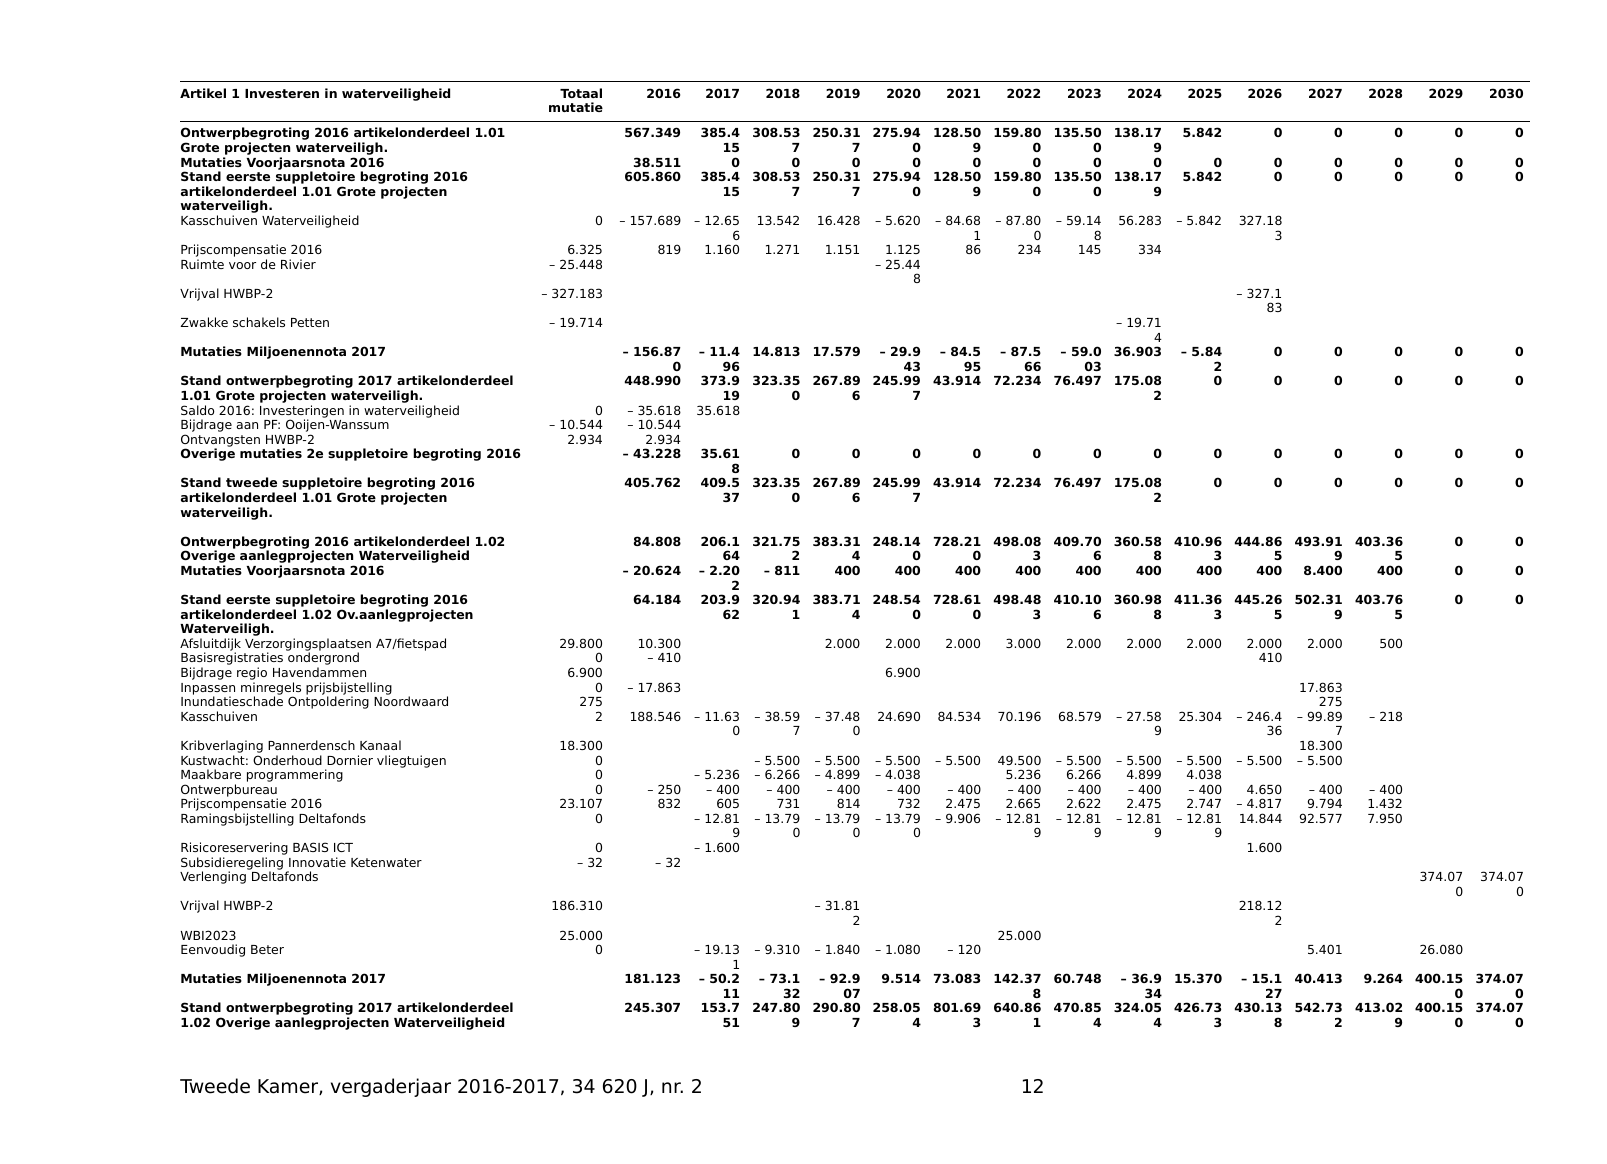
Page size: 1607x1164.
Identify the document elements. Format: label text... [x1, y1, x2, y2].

table_cell [746, 520, 806, 534]
table_cell [687, 651, 746, 666]
table_cell 76.497 [1047, 476, 1107, 520]
table_cell 400.150 [1409, 1001, 1469, 1030]
table_cell [1108, 841, 1168, 855]
table_cell [806, 403, 866, 418]
table_cell – 327.183 [532, 287, 609, 316]
table_cell WBI2023 [180, 928, 532, 943]
table_cell [1288, 768, 1348, 782]
table_cell [1228, 680, 1288, 695]
table_cell [609, 753, 687, 768]
table_cell [1168, 316, 1228, 345]
table_cell 35.618 [687, 447, 746, 476]
table_cell [927, 418, 987, 432]
table_cell – 38.597 [746, 710, 806, 739]
table_cell [746, 739, 806, 753]
table_cell 138.179 [1108, 170, 1168, 214]
table_cell – 84.681 [927, 214, 987, 243]
table_cell [1349, 768, 1409, 782]
table_cell 411.363 [1168, 593, 1228, 637]
table_cell 605 [687, 797, 746, 812]
table_cell 0 [806, 155, 866, 170]
table_cell 0 [927, 447, 987, 476]
table_cell [1228, 520, 1288, 534]
table_cell [1108, 680, 1168, 695]
table_cell 38.511 [609, 155, 687, 170]
table_cell – 4.038 [866, 768, 927, 782]
table_cell [806, 855, 866, 870]
table_cell [1469, 666, 1529, 680]
table_cell [1108, 899, 1168, 928]
table_cell 84.808 [609, 535, 687, 564]
table_cell [1409, 768, 1469, 782]
table_cell [1469, 695, 1529, 709]
table_cell [866, 739, 927, 753]
table_cell [532, 345, 609, 374]
table_cell – 37.480 [806, 710, 866, 739]
table_cell 0 [1469, 447, 1529, 476]
table_cell 5.842 [1168, 122, 1228, 155]
table_cell [1349, 403, 1409, 418]
table_cell [1409, 855, 1469, 870]
table_header 2025 [1168, 82, 1228, 121]
table_cell [1469, 855, 1529, 870]
table_cell – 59.148 [1047, 214, 1107, 243]
table_cell – 12.819 [1168, 812, 1228, 841]
table_cell Ontwerpbegroting 2016 artikelonderdeel 1.01 Grote projecten waterveiligh. [180, 122, 532, 155]
table_cell [1409, 695, 1469, 709]
table_cell – 36.934 [1108, 972, 1168, 1001]
table_cell – 19.714 [532, 316, 609, 345]
table_cell 2.000 [806, 637, 866, 651]
table_header 2028 [1349, 82, 1409, 121]
table_cell 405.762 [609, 476, 687, 520]
table_cell [987, 943, 1047, 972]
table_cell 327.183 [1228, 214, 1288, 243]
table_cell [1228, 855, 1288, 870]
table_cell – 5.500 [1047, 753, 1107, 768]
table_cell [1288, 899, 1348, 928]
table_cell Bijdrage regio Havendammen [180, 666, 532, 680]
table_cell 400 [987, 564, 1047, 593]
table_cell [687, 637, 746, 651]
table_cell [609, 870, 687, 899]
table_cell 0 [987, 447, 1047, 476]
table_cell [687, 899, 746, 928]
table_cell 23.107 [532, 797, 609, 812]
table_cell [927, 433, 987, 447]
table_cell – 5.620 [866, 214, 927, 243]
table_cell 0 [1168, 447, 1228, 476]
table_cell [746, 403, 806, 418]
table_cell [1349, 680, 1409, 695]
table_cell [687, 753, 746, 768]
table_cell – 87.800 [987, 214, 1047, 243]
table_cell [1047, 695, 1107, 709]
table_cell [609, 768, 687, 782]
table_cell [866, 287, 927, 316]
table_cell 18.300 [1288, 739, 1348, 753]
table_cell [987, 433, 1047, 447]
table_cell [1349, 753, 1409, 768]
table_cell – 32 [532, 855, 609, 870]
table_cell [866, 433, 927, 447]
table_cell [1469, 899, 1529, 928]
table_header 2023 [1047, 82, 1107, 121]
table_cell 448.990 [609, 374, 687, 403]
table_cell Stand ontwerpbegroting 2017 artikelonderdeel 1.01 Grote projecten waterveiligh. [180, 374, 532, 403]
table_cell 2.000 [1288, 637, 1348, 651]
table_cell – 11.630 [687, 710, 746, 739]
table_cell 0 [1228, 170, 1288, 214]
table_cell [746, 287, 806, 316]
table_header 2018 [746, 82, 806, 121]
table_cell 43.914 [927, 476, 987, 520]
table_cell 135.500 [1047, 122, 1107, 155]
table_cell [1228, 768, 1288, 782]
table_cell [1469, 287, 1529, 316]
table_cell 400 [1047, 564, 1107, 593]
table_cell [532, 122, 609, 155]
table_cell – 29.943 [866, 345, 927, 374]
table_cell [746, 928, 806, 943]
table_cell 248.540 [866, 593, 927, 637]
table_cell [1288, 403, 1348, 418]
table_cell [1228, 258, 1288, 287]
table_cell 0 [806, 447, 866, 476]
table_cell 374.070 [1469, 1001, 1529, 1030]
table_cell 40.413 [1288, 972, 1348, 1001]
table_cell – 20.624 [609, 564, 687, 593]
table_cell 0 [1349, 476, 1409, 520]
table_cell [866, 651, 927, 666]
table_cell [987, 666, 1047, 680]
table_cell 0 [1409, 564, 1469, 593]
table_cell [609, 899, 687, 928]
table_cell Stand eerste suppletoire begroting 2016 artikelonderdeel 1.02 Ov.aanlegprojecten Waterveiligh. [180, 593, 532, 637]
table_cell [1469, 680, 1529, 695]
table_cell [1047, 841, 1107, 855]
table_cell [532, 476, 609, 520]
table_cell – 400 [1108, 783, 1168, 797]
table_cell [927, 258, 987, 287]
table_cell 0 [1349, 345, 1409, 374]
table_cell Subsidieregeling Innovatie Ketenwater [180, 855, 532, 870]
table_cell 2.000 [1108, 637, 1168, 651]
table_cell [1047, 520, 1107, 534]
table_cell 86 [927, 243, 987, 257]
table_cell [1409, 287, 1469, 316]
table_cell [1469, 214, 1529, 243]
table_cell 0 [1469, 476, 1529, 520]
table_cell [1469, 710, 1529, 739]
table_cell 0 [1288, 122, 1348, 155]
table_cell 72.234 [987, 476, 1047, 520]
table_cell [806, 651, 866, 666]
table_cell 444.865 [1228, 535, 1288, 564]
table_cell 138.179 [1108, 122, 1168, 155]
table_cell Risicoreservering BASIS ICT [180, 841, 532, 855]
table_cell 2.475 [927, 797, 987, 812]
table_cell 275.940 [866, 122, 927, 155]
table_cell Stand ontwerpbegroting 2017 artikelonderdeel 1.02 Overige aanlegprojecten Waterveiligheid [180, 1001, 532, 1030]
table_cell – 218 [1349, 710, 1409, 739]
table_cell 14.813 [746, 345, 806, 374]
table_cell [987, 316, 1047, 345]
table_header 2030 [1469, 82, 1529, 121]
table_cell 2.934 [609, 433, 687, 447]
table_cell [1047, 258, 1107, 287]
table_cell [1349, 739, 1409, 753]
table_cell [1349, 651, 1409, 666]
table_cell 6.266 [1047, 768, 1107, 782]
table_cell 4.038 [1168, 768, 1228, 782]
table_cell 1.600 [1228, 841, 1288, 855]
table_cell [609, 739, 687, 753]
table_cell 18.300 [532, 739, 609, 753]
table_cell 5.236 [987, 768, 1047, 782]
table_cell Ontwerpbegroting 2016 artikelonderdeel 1.02 Overige aanlegprojecten Waterveiligheid [180, 535, 532, 564]
table_cell [927, 695, 987, 709]
table_cell 0 [1469, 535, 1529, 564]
table_cell Mutaties Miljoenennota 2017 [180, 345, 532, 374]
table_cell 72.234 [987, 374, 1047, 403]
table_cell – 12.819 [1047, 812, 1107, 841]
table_cell 186.310 [532, 899, 609, 928]
table_cell 0 [1108, 447, 1168, 476]
table_cell [746, 899, 806, 928]
table_cell 0 [1228, 345, 1288, 374]
table_cell [1228, 943, 1288, 972]
table_cell 0 [1469, 122, 1529, 155]
table_cell [1047, 433, 1107, 447]
table_cell [1047, 287, 1107, 316]
table_cell 0 [1168, 374, 1228, 403]
table_cell 403.365 [1349, 535, 1409, 564]
table_cell [1469, 433, 1529, 447]
table_cell 9.264 [1349, 972, 1409, 1001]
table_cell 245.307 [609, 1001, 687, 1030]
table_cell 2.622 [1047, 797, 1107, 812]
table_cell [532, 170, 609, 214]
table_cell [1228, 433, 1288, 447]
table_cell 25.304 [1168, 710, 1228, 739]
table_cell [927, 768, 987, 782]
table_cell Bijdrage aan PF: Ooijen-Wanssum [180, 418, 532, 432]
table_cell 0 [1409, 476, 1469, 520]
table_cell [1288, 855, 1348, 870]
table_cell 8.400 [1288, 564, 1348, 593]
table_cell – 10.544 [532, 418, 609, 432]
table_cell [1469, 739, 1529, 753]
table_cell [532, 374, 609, 403]
table_cell [746, 637, 806, 651]
table_cell [1108, 258, 1168, 287]
table_cell 0 [1349, 122, 1409, 155]
table_cell 426.733 [1168, 1001, 1228, 1030]
table_cell [1168, 666, 1228, 680]
table_cell [1409, 316, 1469, 345]
table_cell 14.844 [1228, 812, 1288, 841]
table_cell – 5.500 [927, 753, 987, 768]
table_cell 3.000 [987, 637, 1047, 651]
table_cell 0 [1047, 155, 1107, 170]
table_cell [609, 943, 687, 972]
table_cell 0 [1288, 447, 1348, 476]
table_cell 542.732 [1288, 1001, 1348, 1030]
table_cell 0 [1108, 155, 1168, 170]
table_cell 0 [1469, 374, 1529, 403]
table_cell 5.842 [1168, 170, 1228, 214]
table_cell Afsluitdijk Verzorgingsplaatsen A7/fietspad [180, 637, 532, 651]
table_cell – 250 [609, 783, 687, 797]
table_cell Inundatieschade Ontpoldering Noordwaard [180, 695, 532, 709]
table_cell 400 [927, 564, 987, 593]
table_cell 400 [1168, 564, 1228, 593]
table_cell [1288, 433, 1348, 447]
table_cell 0 [1288, 155, 1348, 170]
table_cell 188.546 [609, 710, 687, 739]
table_cell [1108, 855, 1168, 870]
table_cell 410.963 [1168, 535, 1228, 564]
table_cell [1349, 928, 1409, 943]
table_cell 385.415 [687, 122, 746, 155]
table_cell 145 [1047, 243, 1107, 257]
table_cell 1.160 [687, 243, 746, 257]
table_cell 35.618 [687, 403, 746, 418]
table_cell 2.475 [1108, 797, 1168, 812]
table_cell Vrijval HWBP-2 [180, 899, 532, 928]
table_cell [1228, 870, 1288, 899]
table_cell 9.794 [1288, 797, 1348, 812]
table_cell [987, 739, 1047, 753]
table_cell – 13.790 [866, 812, 927, 841]
table_cell [806, 316, 866, 345]
table_cell [532, 520, 609, 534]
table_cell 728.210 [927, 535, 987, 564]
table_cell – 13.790 [746, 812, 806, 841]
table_cell [687, 287, 746, 316]
table_cell [1288, 243, 1348, 257]
table_cell [987, 258, 1047, 287]
table_cell [866, 855, 927, 870]
table_cell [987, 403, 1047, 418]
table_header 2021 [927, 82, 987, 121]
table_cell [746, 855, 806, 870]
table_cell [866, 928, 927, 943]
table_cell [1047, 651, 1107, 666]
table_cell 135.500 [1047, 170, 1107, 214]
table_cell 4.650 [1228, 783, 1288, 797]
table_cell [1349, 520, 1409, 534]
table_cell [1349, 287, 1409, 316]
table_cell 0 [1409, 170, 1469, 214]
table_cell 400 [1228, 564, 1288, 593]
table_cell [532, 535, 609, 564]
table_cell Kustwacht: Onderhoud Dornier vliegtuigen [180, 753, 532, 768]
table_cell [927, 899, 987, 928]
table_cell [806, 258, 866, 287]
table_cell – 400 [1168, 783, 1228, 797]
table_cell Ontwerpbureau [180, 783, 532, 797]
table_cell 2.747 [1168, 797, 1228, 812]
table_cell 0 [532, 651, 609, 666]
table_cell [1469, 316, 1529, 345]
table_cell – 9.310 [746, 943, 806, 972]
table_cell – 43.228 [609, 447, 687, 476]
table_cell [806, 666, 866, 680]
table_cell 413.029 [1349, 1001, 1409, 1030]
table_cell [806, 695, 866, 709]
table_cell 29.800 [532, 637, 609, 651]
table_cell [746, 316, 806, 345]
table_cell 0 [1228, 374, 1288, 403]
table_cell – 9.906 [927, 812, 987, 841]
table_cell [987, 680, 1047, 695]
table_cell – 73.132 [746, 972, 806, 1001]
table_cell [609, 841, 687, 855]
table_cell 247.809 [746, 1001, 806, 1030]
table_cell [1349, 316, 1409, 345]
table_cell [746, 680, 806, 695]
table_cell [746, 870, 806, 899]
table_cell 175.082 [1108, 374, 1168, 403]
table_cell 49.500 [987, 753, 1047, 768]
table_cell 0 [532, 680, 609, 695]
table_cell 6.900 [866, 666, 927, 680]
table_cell – 35.618 [609, 403, 687, 418]
table_cell [1409, 899, 1469, 928]
table_cell 26.080 [1409, 943, 1469, 972]
table_cell – 10.544 [609, 418, 687, 432]
table_cell – 5.500 [806, 753, 866, 768]
table_cell [746, 433, 806, 447]
table_cell [1108, 418, 1168, 432]
table_cell [987, 855, 1047, 870]
table_cell [1168, 695, 1228, 709]
table_cell 0 [1409, 345, 1469, 374]
table_cell [1168, 287, 1228, 316]
table_cell 43.914 [927, 374, 987, 403]
table_cell [866, 418, 927, 432]
table_cell 321.752 [746, 535, 806, 564]
table_cell 2.000 [927, 637, 987, 651]
table_cell [687, 418, 746, 432]
table_cell 60.748 [1047, 972, 1107, 1001]
table_cell 732 [866, 797, 927, 812]
table_cell [1288, 928, 1348, 943]
table_cell 400 [866, 564, 927, 593]
table_cell [1168, 651, 1228, 666]
table_cell [1469, 797, 1529, 812]
table_cell [746, 695, 806, 709]
table_cell [1349, 433, 1409, 447]
table_cell 360.588 [1108, 535, 1168, 564]
table_cell [1469, 418, 1529, 432]
table_cell – 99.897 [1288, 710, 1348, 739]
table_cell [746, 258, 806, 287]
table_cell [1409, 651, 1469, 666]
table_cell [1469, 812, 1529, 841]
table_cell [609, 258, 687, 287]
table_cell [806, 841, 866, 855]
table_cell 0 [1288, 170, 1348, 214]
table_cell 0 [866, 155, 927, 170]
table_cell [1349, 666, 1409, 680]
table_cell 0 [1047, 447, 1107, 476]
table_cell – 25.448 [866, 258, 927, 287]
table_cell [927, 316, 987, 345]
table_cell [609, 520, 687, 534]
table_cell 290.807 [806, 1001, 866, 1030]
table_cell Prijscompensatie 2016 [180, 243, 532, 257]
table_cell Eenvoudig Beter [180, 943, 532, 972]
table_cell [746, 841, 806, 855]
table_cell 0 [1349, 447, 1409, 476]
table_cell – 25.448 [532, 258, 609, 287]
table_cell [687, 695, 746, 709]
table_cell [687, 520, 746, 534]
table_cell 16.428 [806, 214, 866, 243]
table_cell Saldo 2016: Investeringen in waterveiligheid [180, 403, 532, 418]
table_cell [687, 258, 746, 287]
table_cell [1349, 695, 1409, 709]
table_cell Mutaties Voorjaarsnota 2016 [180, 564, 532, 593]
table_cell – 92.907 [806, 972, 866, 1001]
table_cell [1047, 403, 1107, 418]
table_header 2024 [1108, 82, 1168, 121]
table_header 2022 [987, 82, 1047, 121]
table_cell [927, 841, 987, 855]
table_cell [1349, 214, 1409, 243]
table_cell – 19.714 [1108, 316, 1168, 345]
table_cell [1409, 680, 1469, 695]
table_cell – 12.819 [687, 812, 746, 841]
table_cell [1047, 316, 1107, 345]
table_cell [532, 564, 609, 593]
table_cell 2 [532, 710, 609, 739]
table_cell – 59.003 [1047, 345, 1107, 374]
table_cell 15.370 [1168, 972, 1228, 1001]
table_cell 400 [806, 564, 866, 593]
table_cell 801.693 [927, 1001, 987, 1030]
table_cell – 156.870 [609, 345, 687, 374]
table_cell [1047, 666, 1107, 680]
table_cell 400 [1108, 564, 1168, 593]
table_cell [687, 680, 746, 695]
table_cell [1469, 637, 1529, 651]
table_cell 275 [532, 695, 609, 709]
table_cell – 400 [987, 783, 1047, 797]
table_cell 567.349 [609, 122, 687, 155]
table_cell [1168, 855, 1228, 870]
table_cell [532, 972, 609, 1001]
table_cell 324.054 [1108, 1001, 1168, 1030]
table_cell [1168, 680, 1228, 695]
table_cell [927, 855, 987, 870]
table_cell 0 [1409, 447, 1469, 476]
table_cell 0 [1469, 155, 1529, 170]
table_cell – 6.266 [746, 768, 806, 782]
table_cell [1228, 403, 1288, 418]
table_cell 267.896 [806, 476, 866, 520]
table_cell [866, 695, 927, 709]
table_cell Ruimte voor de Rivier [180, 258, 532, 287]
table_cell [609, 316, 687, 345]
table_cell 56.283 [1108, 214, 1168, 243]
table_cell [1409, 739, 1469, 753]
table_cell 605.860 [609, 170, 687, 214]
table_cell – 12.819 [1108, 812, 1168, 841]
table_cell – 5.500 [1288, 753, 1348, 768]
table_cell – 11.496 [687, 345, 746, 374]
table_cell 409.706 [1047, 535, 1107, 564]
table_cell [609, 812, 687, 841]
table_cell 0 [1469, 345, 1529, 374]
table_cell – 400 [687, 783, 746, 797]
table_cell [1409, 214, 1469, 243]
table_cell 0 [532, 753, 609, 768]
table_cell 0 [1288, 476, 1348, 520]
table_cell 500 [1349, 637, 1409, 651]
table_cell [866, 841, 927, 855]
table_cell [1469, 943, 1529, 972]
table_cell 383.314 [806, 535, 866, 564]
table_cell [1349, 258, 1409, 287]
table_cell 1.271 [746, 243, 806, 257]
table_cell Basisregistraties ondergrond [180, 651, 532, 666]
table_cell [609, 928, 687, 943]
table_cell Kasschuiven Waterveiligheid [180, 214, 532, 243]
table_cell – 327.183 [1228, 287, 1288, 316]
table_cell 24.690 [866, 710, 927, 739]
table_cell [1469, 928, 1529, 943]
table_cell 234 [987, 243, 1047, 257]
table_cell 73.083 [927, 972, 987, 1001]
table_cell 250.317 [806, 122, 866, 155]
table_cell [1288, 214, 1348, 243]
table_cell 92.577 [1288, 812, 1348, 841]
table_cell [1349, 899, 1409, 928]
table_cell Mutaties Voorjaarsnota 2016 [180, 155, 532, 170]
table_cell 0 [532, 783, 609, 797]
table_cell 0 [1228, 122, 1288, 155]
table_cell [1108, 287, 1168, 316]
table_cell [1409, 710, 1469, 739]
table_cell [1228, 316, 1288, 345]
table_cell 128.509 [927, 170, 987, 214]
table_cell – 1.600 [687, 841, 746, 855]
table_cell [1349, 418, 1409, 432]
table_cell Prijscompensatie 2016 [180, 797, 532, 812]
table_cell 0 [1409, 122, 1469, 155]
table_cell 1.432 [1349, 797, 1409, 812]
table_cell [1469, 841, 1529, 855]
table_cell [1409, 928, 1469, 943]
table_cell 4.899 [1108, 768, 1168, 782]
table_header Artikel 1 Investeren in waterveiligheid [180, 82, 532, 121]
table_cell [1349, 855, 1409, 870]
table_cell 250.317 [806, 170, 866, 214]
table_cell – 32 [609, 855, 687, 870]
table_cell 0 [1469, 564, 1529, 593]
table_cell [1288, 870, 1348, 899]
table_header 2029 [1409, 82, 1469, 121]
table_cell [1409, 258, 1469, 287]
table_cell [1469, 403, 1529, 418]
table_cell – 410 [609, 651, 687, 666]
table_cell 9.514 [866, 972, 927, 1001]
table_cell [1288, 666, 1348, 680]
table_cell 374.070 [1409, 870, 1469, 899]
table_cell 218.122 [1228, 899, 1288, 928]
table_cell [987, 287, 1047, 316]
table_cell 2.000 [1228, 637, 1288, 651]
table_cell – 1.840 [806, 943, 866, 972]
table_cell – 17.863 [609, 680, 687, 695]
table_cell 248.140 [866, 535, 927, 564]
table_cell 1.125 [866, 243, 927, 257]
table_cell [609, 666, 687, 680]
table_cell [1047, 418, 1107, 432]
table_cell 0 [1228, 476, 1288, 520]
table_cell 0 [1469, 170, 1529, 214]
table_cell – 4.817 [1228, 797, 1288, 812]
table_cell [987, 418, 1047, 432]
table_cell 7.950 [1349, 812, 1409, 841]
table_cell 0 [746, 447, 806, 476]
table_cell 383.714 [806, 593, 866, 637]
table_cell – 2.202 [687, 564, 746, 593]
table_cell [987, 899, 1047, 928]
table_cell 0 [532, 214, 609, 243]
table_cell 267.896 [806, 374, 866, 403]
table_cell [806, 287, 866, 316]
table_cell 0 [1409, 535, 1469, 564]
table_cell [987, 520, 1047, 534]
table_header 2020 [866, 82, 927, 121]
table_cell [1168, 899, 1228, 928]
table_cell [1469, 783, 1529, 797]
table_cell 385.415 [687, 170, 746, 214]
table_cell [1047, 870, 1107, 899]
table_cell – 400 [1288, 783, 1348, 797]
table_cell – 12.819 [987, 812, 1047, 841]
table_header 2016 [609, 82, 687, 121]
table_cell [1108, 739, 1168, 753]
table_cell [532, 447, 609, 476]
table_cell – 5.500 [746, 753, 806, 768]
table_cell 0 [532, 403, 609, 418]
table_cell Ontvangsten HWBP-2 [180, 433, 532, 447]
table_cell [1288, 287, 1348, 316]
table_cell [1168, 739, 1228, 753]
table_cell 13.542 [746, 214, 806, 243]
table_cell [1047, 739, 1107, 753]
table_cell [687, 316, 746, 345]
table_cell 502.319 [1288, 593, 1348, 637]
table_cell 0 [1349, 155, 1409, 170]
table_cell [687, 433, 746, 447]
table_cell [1409, 418, 1469, 432]
table_cell 308.537 [746, 122, 806, 155]
table_cell – 87.566 [987, 345, 1047, 374]
table_cell 0 [1349, 170, 1409, 214]
table_cell – 5.500 [1228, 753, 1288, 768]
table_cell [687, 666, 746, 680]
table_cell – 400 [746, 783, 806, 797]
table_cell [1228, 666, 1288, 680]
table_cell 400 [1349, 564, 1409, 593]
table_cell [927, 870, 987, 899]
table_cell [1168, 841, 1228, 855]
table_cell 203.962 [687, 593, 746, 637]
table_cell [1047, 928, 1107, 943]
table_cell [1047, 855, 1107, 870]
table_cell 445.265 [1228, 593, 1288, 637]
table_cell 498.483 [987, 593, 1047, 637]
table_cell 0 [1288, 345, 1348, 374]
table_cell [1349, 870, 1409, 899]
table_cell 373.919 [687, 374, 746, 403]
table_header 2017 [687, 82, 746, 121]
table_cell – 5.842 [1168, 214, 1228, 243]
table_cell – 4.899 [806, 768, 866, 782]
table_cell 0 [1288, 374, 1348, 403]
table_cell [1288, 258, 1348, 287]
table_cell [987, 695, 1047, 709]
table_cell Zwakke schakels Petten [180, 316, 532, 345]
table_cell – 400 [927, 783, 987, 797]
table_cell [687, 739, 746, 753]
table_cell 0 [1228, 447, 1288, 476]
table_cell [866, 899, 927, 928]
table_cell 153.751 [687, 1001, 746, 1030]
table_cell [866, 403, 927, 418]
table_cell [746, 666, 806, 680]
table_cell 0 [1168, 476, 1228, 520]
table_cell [866, 520, 927, 534]
table_cell [927, 739, 987, 753]
table_cell [1108, 943, 1168, 972]
table_cell 2.000 [1047, 637, 1107, 651]
table_cell 6.900 [532, 666, 609, 680]
table_cell – 27.589 [1108, 710, 1168, 739]
table_cell [1288, 841, 1348, 855]
table_cell [1047, 680, 1107, 695]
table_cell [1409, 753, 1469, 768]
table_cell [1349, 841, 1409, 855]
table_cell 6.325 [532, 243, 609, 257]
table_cell 245.997 [866, 374, 927, 403]
table_cell 25.000 [532, 928, 609, 943]
table_cell Verlenging Deltafonds [180, 870, 532, 899]
table_cell [806, 680, 866, 695]
table_cell [1228, 928, 1288, 943]
table_cell [1409, 637, 1469, 651]
table_cell 175.082 [1108, 476, 1168, 520]
table_cell [806, 520, 866, 534]
table_cell [1409, 433, 1469, 447]
table_cell 68.579 [1047, 710, 1107, 739]
table_header 2027 [1288, 82, 1348, 121]
table_cell [532, 155, 609, 170]
table_cell – 400 [866, 783, 927, 797]
table_cell 0 [1228, 155, 1288, 170]
table_cell 323.350 [746, 374, 806, 403]
table_cell 728.610 [927, 593, 987, 637]
table_cell [1409, 812, 1469, 841]
table_cell [927, 680, 987, 695]
table_cell 374.070 [1469, 870, 1529, 899]
table_cell 0 [987, 155, 1047, 170]
table_cell 819 [609, 243, 687, 257]
table_cell 0 [1409, 155, 1469, 170]
table_cell [746, 651, 806, 666]
table_cell 0 [866, 447, 927, 476]
table_cell 2.000 [1168, 637, 1228, 651]
table_cell [1108, 403, 1168, 418]
table_cell [1409, 520, 1469, 534]
table_cell [1168, 928, 1228, 943]
table_cell [1108, 928, 1168, 943]
table_cell 142.378 [987, 972, 1047, 1001]
table_cell 400.150 [1409, 972, 1469, 1001]
table_cell Kribverlaging Pannerdensch Kanaal [180, 739, 532, 753]
table_cell [1168, 403, 1228, 418]
table_cell [806, 418, 866, 432]
table_cell [1228, 418, 1288, 432]
table_cell 814 [806, 797, 866, 812]
table_cell 76.497 [1047, 374, 1107, 403]
table_cell 128.509 [927, 122, 987, 155]
table_cell – 13.790 [806, 812, 866, 841]
table_cell 360.988 [1108, 593, 1168, 637]
table_cell [1047, 943, 1107, 972]
table_cell [806, 928, 866, 943]
table_cell 0 [687, 155, 746, 170]
table_cell [1108, 433, 1168, 447]
table_cell 403.765 [1349, 593, 1409, 637]
table_cell – 19.131 [687, 943, 746, 972]
table_cell [927, 651, 987, 666]
table_cell [866, 870, 927, 899]
table_cell [1108, 870, 1168, 899]
table_cell [987, 651, 1047, 666]
table_cell Stand eerste suppletoire begroting 2016 artikelonderdeel 1.01 Grote projecten waterveiligh. [180, 170, 532, 214]
table_cell 493.919 [1288, 535, 1348, 564]
table_cell 70.196 [987, 710, 1047, 739]
table_cell – 811 [746, 564, 806, 593]
table_cell 430.138 [1228, 1001, 1288, 1030]
table_cell – 120 [927, 943, 987, 972]
table_cell – 246.436 [1228, 710, 1288, 739]
table_cell 2.665 [987, 797, 1047, 812]
table_cell – 84.595 [927, 345, 987, 374]
table_cell [1108, 695, 1168, 709]
table_cell Inpassen minregels prijsbijstelling [180, 680, 532, 695]
table_cell – 15.127 [1228, 972, 1288, 1001]
table_cell [1288, 418, 1348, 432]
table_cell [687, 928, 746, 943]
table_cell [1409, 403, 1469, 418]
table_cell [1168, 870, 1228, 899]
table_cell – 400 [806, 783, 866, 797]
table_cell 410 [1228, 651, 1288, 666]
table_cell 323.350 [746, 476, 806, 520]
table_cell 374.070 [1469, 972, 1529, 1001]
table_cell – 5.500 [1108, 753, 1168, 768]
table_cell [1409, 783, 1469, 797]
table_cell [1168, 243, 1228, 257]
table_cell 2.000 [866, 637, 927, 651]
table_cell [806, 433, 866, 447]
table_cell 25.000 [987, 928, 1047, 943]
table_cell 64.184 [609, 593, 687, 637]
table_cell [927, 287, 987, 316]
table_cell 0 [1409, 593, 1469, 637]
table_cell 275 [1288, 695, 1348, 709]
table_cell 17.863 [1288, 680, 1348, 695]
table_cell [687, 855, 746, 870]
table_cell [1047, 899, 1107, 928]
table_cell [1409, 841, 1469, 855]
table_cell [927, 520, 987, 534]
table_cell [1469, 651, 1529, 666]
table_cell [532, 870, 609, 899]
table_cell [1228, 695, 1288, 709]
table_cell – 5.842 [1168, 345, 1228, 374]
table_cell 0 [532, 943, 609, 972]
table_cell 245.997 [866, 476, 927, 520]
table_cell 410.106 [1047, 593, 1107, 637]
table_cell – 31.812 [806, 899, 866, 928]
table_cell [1409, 243, 1469, 257]
table_cell [1288, 651, 1348, 666]
table_cell Mutaties Miljoenennota 2017 [180, 972, 532, 1001]
table_cell [609, 287, 687, 316]
table_cell 308.537 [746, 170, 806, 214]
table_cell [1469, 258, 1529, 287]
table_cell 5.401 [1288, 943, 1348, 972]
table_cell [1168, 433, 1228, 447]
table_cell Vrijval HWBP-2 [180, 287, 532, 316]
table_cell 10.300 [609, 637, 687, 651]
table_cell Maakbare programmering [180, 768, 532, 782]
table_cell 0 [1168, 155, 1228, 170]
table_cell [1469, 753, 1529, 768]
table_cell 334 [1108, 243, 1168, 257]
table_cell 258.054 [866, 1001, 927, 1030]
table_cell – 5.500 [866, 753, 927, 768]
table_cell [1168, 943, 1228, 972]
table_cell 159.800 [987, 170, 1047, 214]
table_cell 0 [532, 841, 609, 855]
table_cell [1108, 666, 1168, 680]
table_cell 2.934 [532, 433, 609, 447]
table_cell [927, 666, 987, 680]
table_cell 470.854 [1047, 1001, 1107, 1030]
table_cell [1168, 418, 1228, 432]
table_cell Overige mutaties 2e suppletoire begroting 2016 [180, 447, 532, 476]
table_cell 409.537 [687, 476, 746, 520]
table_cell – 5.500 [1168, 753, 1228, 768]
table_cell Stand tweede suppletoire begroting 2016 artikelonderdeel 1.01 Grote projecten waterveiligh. [180, 476, 532, 520]
table_cell – 12.656 [687, 214, 746, 243]
table_cell [1469, 768, 1529, 782]
table_cell – 1.080 [866, 943, 927, 972]
table_cell – 400 [1349, 783, 1409, 797]
table_cell [1168, 258, 1228, 287]
table_cell 0 [746, 155, 806, 170]
table_cell [806, 739, 866, 753]
table_cell [180, 520, 532, 534]
table_cell [532, 593, 609, 637]
table_cell 159.800 [987, 122, 1047, 155]
table_cell [806, 870, 866, 899]
table_cell [687, 870, 746, 899]
table_cell [1469, 520, 1529, 534]
table_cell 0 [1349, 374, 1409, 403]
table_cell [1228, 739, 1288, 753]
table_cell – 50.211 [687, 972, 746, 1001]
table_cell 832 [609, 797, 687, 812]
table_cell 275.940 [866, 170, 927, 214]
table_cell 0 [927, 155, 987, 170]
table_cell Kasschuiven [180, 710, 532, 739]
table_cell [987, 841, 1047, 855]
table_header Totaal mutatie [532, 82, 609, 121]
table_cell 36.903 [1108, 345, 1168, 374]
table_cell 1.151 [806, 243, 866, 257]
table_cell 0 [532, 812, 609, 841]
table_cell 640.861 [987, 1001, 1047, 1030]
table_header 2019 [806, 82, 866, 121]
table_cell [532, 1001, 609, 1030]
table_cell [987, 870, 1047, 899]
table_cell [1168, 520, 1228, 534]
table_cell Ramingsbijstelling Deltafonds [180, 812, 532, 841]
table_cell [1409, 666, 1469, 680]
table_cell [927, 403, 987, 418]
table_cell [1349, 243, 1409, 257]
table_cell 731 [746, 797, 806, 812]
table_cell – 157.689 [609, 214, 687, 243]
table_cell [746, 418, 806, 432]
table_cell [1469, 243, 1529, 257]
table_cell 320.941 [746, 593, 806, 637]
table_cell 0 [532, 768, 609, 782]
table_cell [866, 680, 927, 695]
table_cell [1228, 243, 1288, 257]
table_cell [1288, 316, 1348, 345]
table_cell 17.579 [806, 345, 866, 374]
table_cell [1288, 520, 1348, 534]
table_cell 84.534 [927, 710, 987, 739]
table_cell [1409, 797, 1469, 812]
table_cell – 5.236 [687, 768, 746, 782]
table_cell [1349, 943, 1409, 972]
table_cell [1108, 651, 1168, 666]
table_cell [609, 695, 687, 709]
table_cell [866, 316, 927, 345]
table_cell 498.083 [987, 535, 1047, 564]
table_cell – 400 [1047, 783, 1107, 797]
table_cell 0 [1469, 593, 1529, 637]
table_cell 0 [1409, 374, 1469, 403]
table_cell [927, 928, 987, 943]
table_cell [1108, 520, 1168, 534]
table_header 2026 [1228, 82, 1288, 121]
table_cell 206.164 [687, 535, 746, 564]
table_cell 181.123 [609, 972, 687, 1001]
